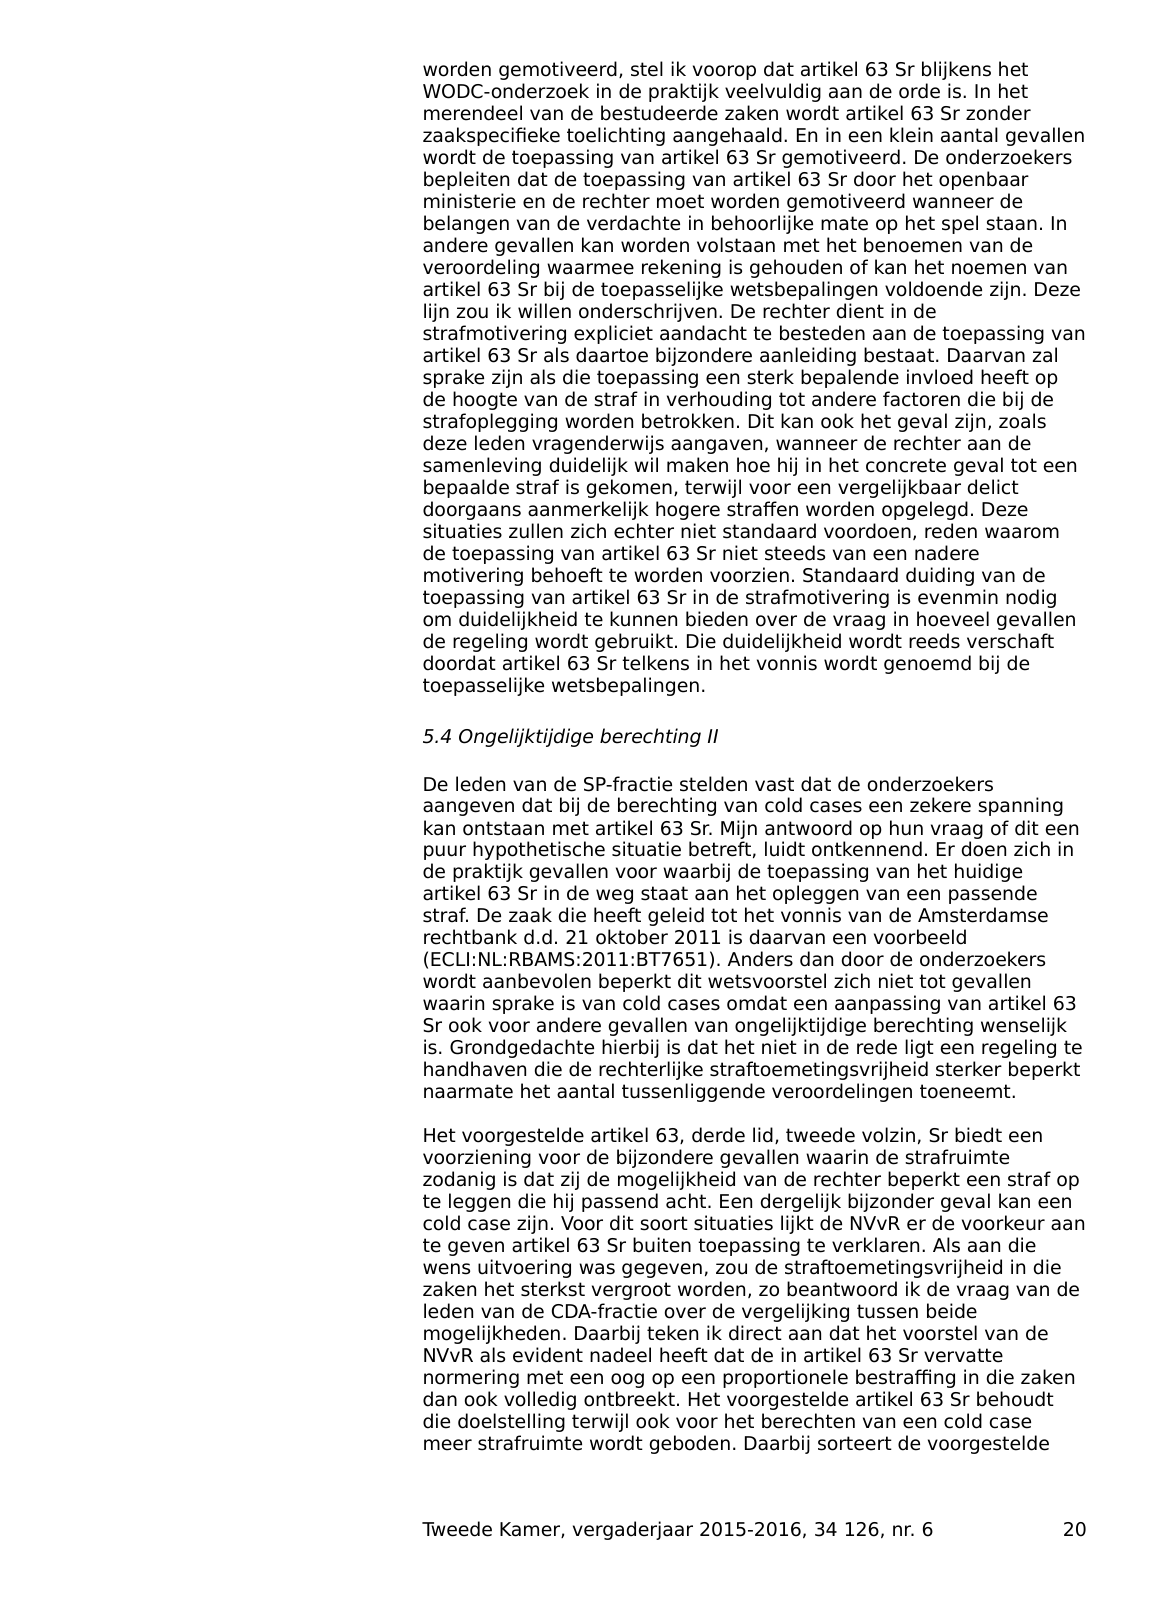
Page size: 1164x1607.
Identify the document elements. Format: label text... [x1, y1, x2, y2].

text Het voorgestelde artikel 63, derde lid, tweede volzin, Sr biedt een voorziening voor de bijzondere gevallen waarin de strafruimte zodanig is dat zij de mogelijkheid van de rechter beperkt een straf op te leggen die hij passend acht. Een dergelijk bijzonder geval kan een cold case zijn. Voor dit soort situaties lijkt de NVvR er de voorkeur aan te geven artikel 63 Sr buiten toepassing te verklaren. Als aan die wens uitvoering was gegeven, zou de straftoemetingsvrijheid in die zaken het sterkst vergroot worden, zo beantwoord ik de vraag van de leden van de CDA-fractie over de vergelijking tussen beide mogelijkheden. Daarbij teken ik direct aan dat het voorstel van de NVvR als evident nadeel heeft dat de in artikel 63 Sr vervatte normering met een oog op een proportionele bestraffing in die zaken dan ook volledig ontbreekt. Het voorgestelde artikel 63 Sr behoudt die doelstelling terwijl ook voor het berechten van een cold case meer strafruimte wordt geboden. Daarbij sorteert de voorgestelde [422, 1125, 1087, 1455]
text De leden van de SP-fractie stelden vast dat de onderzoekers aangeven dat bij de berechting van cold cases een zekere spanning kan ontstaan met artikel 63 Sr. Mijn antwoord op hun vraag of dit een puur hypothetische situatie betreft, luidt ontkennend. Er doen zich in de praktijk gevallen voor waarbij de toepassing van het huidige artikel 63 Sr in de weg staat aan het opleggen van een passende straf. De zaak die heeft geleid tot het vonnis van de Amsterdamse rechtbank d.d. 21 oktober 2011 is daarvan een voorbeeld (ECLI:NL:RBAMS:2011:BT7651). Anders dan door de onderzoekers wordt aanbevolen beperkt dit wetsvoorstel zich niet tot gevallen waarin sprake is van cold cases omdat een aanpassing van artikel 63 Sr ook voor andere gevallen van ongelijktijdige berechting wenselijk is. Grondgedachte hierbij is dat het niet in de rede ligt een regeling te handhaven die de rechterlijke straftoemetingsvrijheid sterker beperkt naarmate het aantal tussenliggende veroordelingen toeneemt. [422, 773, 1087, 1103]
subtitle 5.4 Ongelijktijdige berechting II [422, 726, 1087, 748]
text worden gemotiveerd, stel ik voorop dat artikel 63 Sr blijkens het WODC-onderzoek in de praktijk veelvuldig aan de orde is. In het merendeel van de bestudeerde zaken wordt artikel 63 Sr zonder zaakspecifieke toelichting aangehaald. En in een klein aantal gevallen wordt de toepassing van artikel 63 Sr gemotiveerd. De onderzoekers bepleiten dat de toepassing van artikel 63 Sr door het openbaar ministerie en de rechter moet worden gemotiveerd wanneer de belangen van de verdachte in behoorlijke mate op het spel staan. In andere gevallen kan worden volstaan met het benoemen van de veroordeling waarmee rekening is gehouden of kan het noemen van artikel 63 Sr bij de toepasselijke wetsbepalingen voldoende zijn. Deze lijn zou ik willen onderschrijven. De rechter dient in de strafmotivering expliciet aandacht te besteden aan de toepassing van artikel 63 Sr als daartoe bijzondere aanleiding bestaat. Daarvan zal sprake zijn als die toepassing een sterk bepalende invloed heeft op de hoogte van de straf in verhouding tot andere factoren die bij de strafoplegging worden betrokken. Dit kan ook het geval zijn, zoals deze leden vragenderwijs aangaven, wanneer de rechter aan de samenleving duidelijk wil maken hoe hij in het concrete geval tot een bepaalde straf is gekomen, terwijl voor een vergelijkbaar delict doorgaans aanmerkelijk hogere straffen worden opgelegd. Deze situaties zullen zich echter niet standaard voordoen, reden waarom de toepassing van artikel 63 Sr niet steeds van een nadere motivering behoeft te worden voorzien. Standaard duiding van de toepassing van artikel 63 Sr in de strafmotivering is evenmin nodig om duidelijkheid te kunnen bieden over de vraag in hoeveel gevallen de regeling wordt gebruikt. Die duidelijkheid wordt reeds verschaft doordat artikel 63 Sr telkens in het vonnis wordt genoemd bij de toepasselijke wetsbepalingen. [422, 59, 1087, 696]
